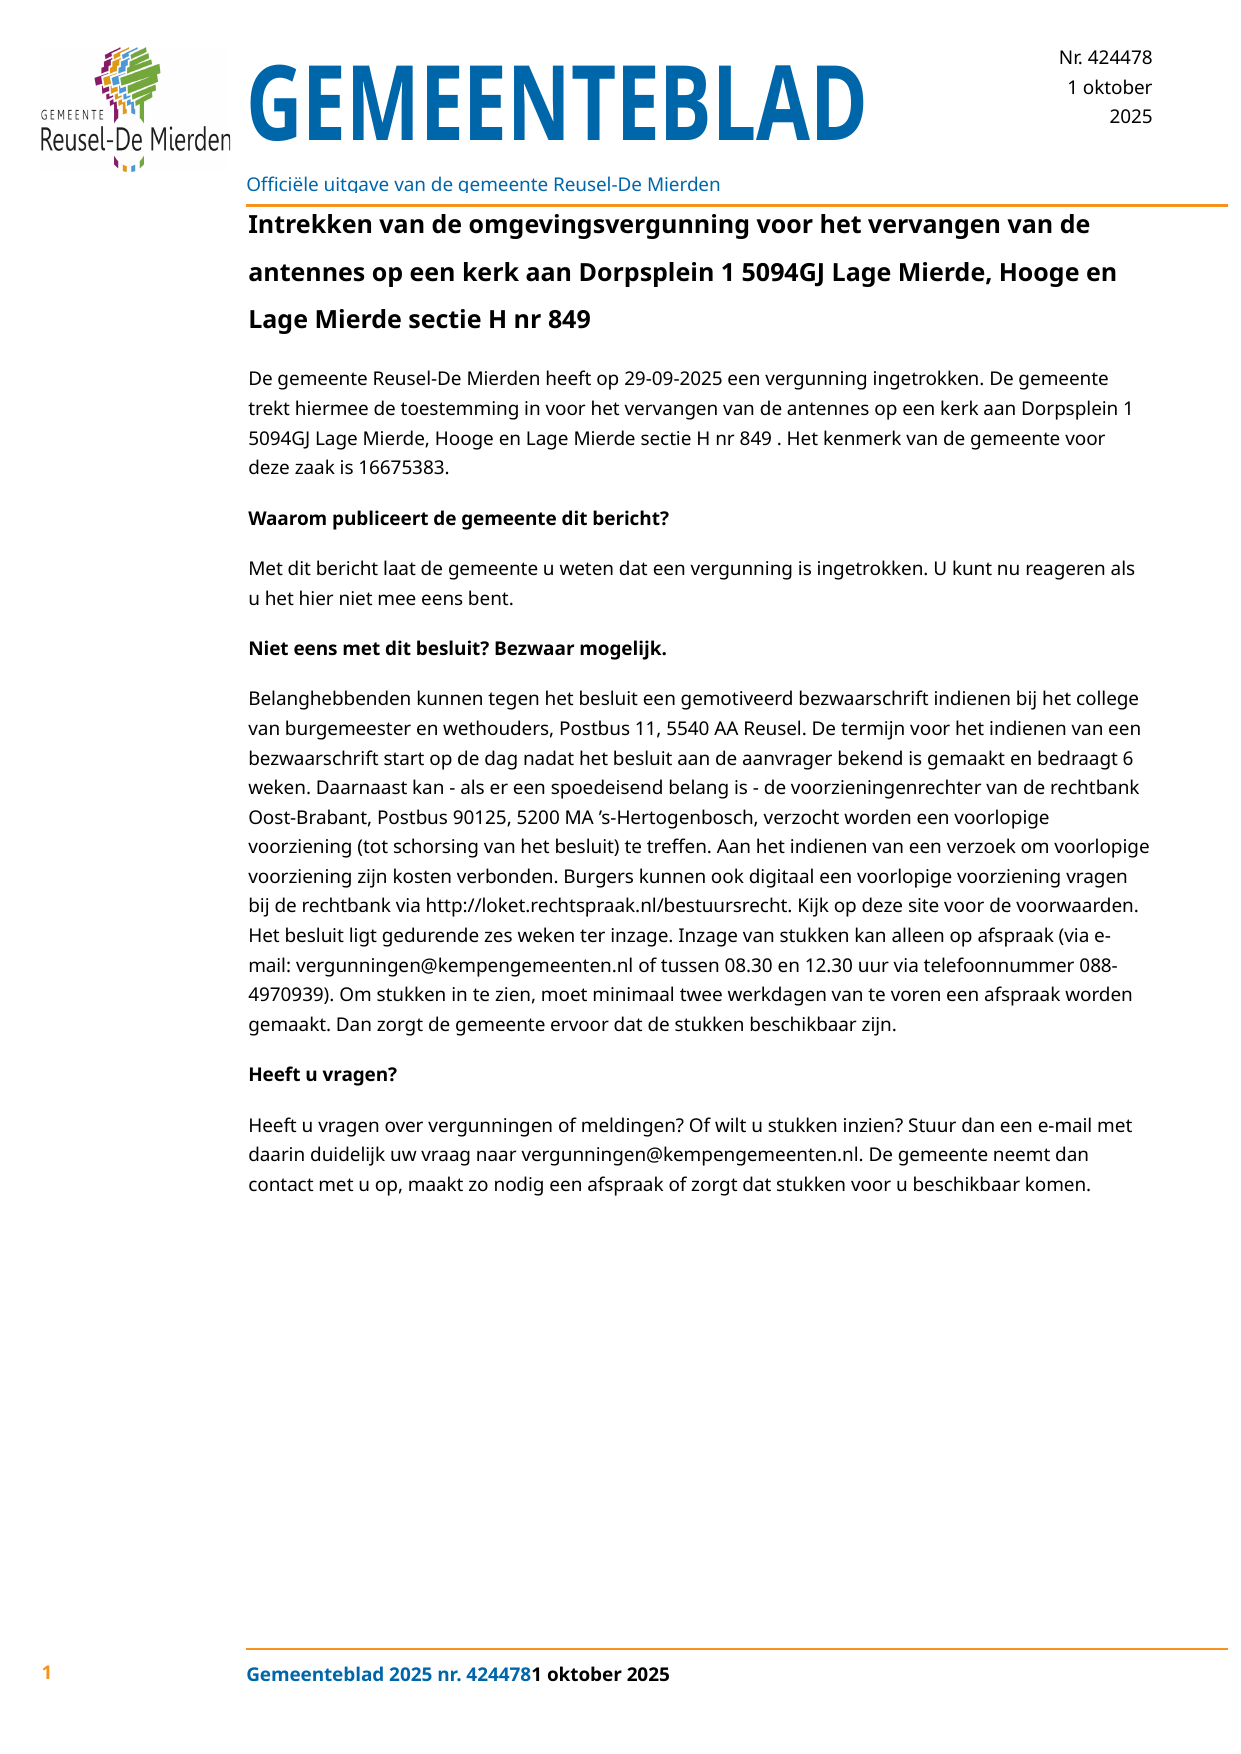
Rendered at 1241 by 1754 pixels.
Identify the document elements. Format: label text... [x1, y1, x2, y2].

text Intrekken van de omgevingsvergunning voor het vervangen van de antennes op een kerk aan Dorpsplein 1 5094GJ Lage Mierde, Hooge en Lage Mierde sectie H nr 849 [248, 207, 1152, 336]
text Belanghebbenden kunnen tegen het besluit een gemotiveerd bezwaarschrift indienen bij het college van burgemeester en wethouders, Postbus 11, 5540 AA Reusel. De termijn voor het indienen van een bezwaarschrift start op de dag nadat het besluit aan de aanvrager bekend is gemaakt en bedraagt 6 weken. Daarnaast kan - als er een spoedeisend belang is - de voorzieningenrechter van de rechtbank Oost-Brabant, Postbus 90125, 5200 MA ’s-Hertogenbosch, verzocht worden een voorlopige voorziening (tot schorsing van het besluit) te treffen. Aan het indienen van een verzoek om voorlopige voorziening zijn kosten verbonden. Burgers kunnen ook digitaal een voorlopige voorziening vragen bij de rechtbank via http://loket.rechtspraak.nl/bestuursrecht. Kijk op deze site voor de voorwaarden. Het besluit ligt gedurende zes weken ter inzage. Inzage van stukken kan alleen op afspraak (via e-mail: vergunningen@kempengemeenten.nl of tussen 08.30 en 12.30 uur via telefoonnummer 088-4970939). Om stukken in te zien, moet minimaal twee werkdagen van te voren een afspraak worden gemaakt. Dan zorgt de gemeente ervoor dat de stukken beschikbaar zijn. [248, 686, 1152, 1037]
text Heeft u vragen over vergunningen of meldingen? Of wilt u stukken inzien? Stuur dan een e-mail met daarin duidelijk uw vraag naar vergunningen@kempengemeenten.nl. De gemeente neemt dan contact met u op, maakt zo nodig een afspraak of zorgt dat stukken voor u beschikbaar komen. [248, 1112, 1152, 1197]
text Heeft u vragen? [248, 1061, 1152, 1087]
text Met dit bericht laat de gemeente u weten dat een vergunning is ingetrokken. U kunt nu reageren als u het hier niet mee eens bent. [248, 555, 1152, 610]
text De gemeente Reusel-De Mierden heeft op 29-09-2025 een vergunning ingetrokken. De gemeente trekt hiermee de toestemming in voor het vervangen van de antennes op een kerk aan Dorpsplein 1 5094GJ Lage Mierde, Hooge en Lage Mierde sectie H nr 849 . Het kenmerk van de gemeente voor deze zaak is 16675383. [248, 366, 1152, 480]
picture [41, 47, 231, 172]
text Waarom publiceert de gemeente dit bericht? [248, 505, 1152, 530]
text Niet eens met dit besluit? Bezwaar mogelijk. [248, 635, 1152, 661]
